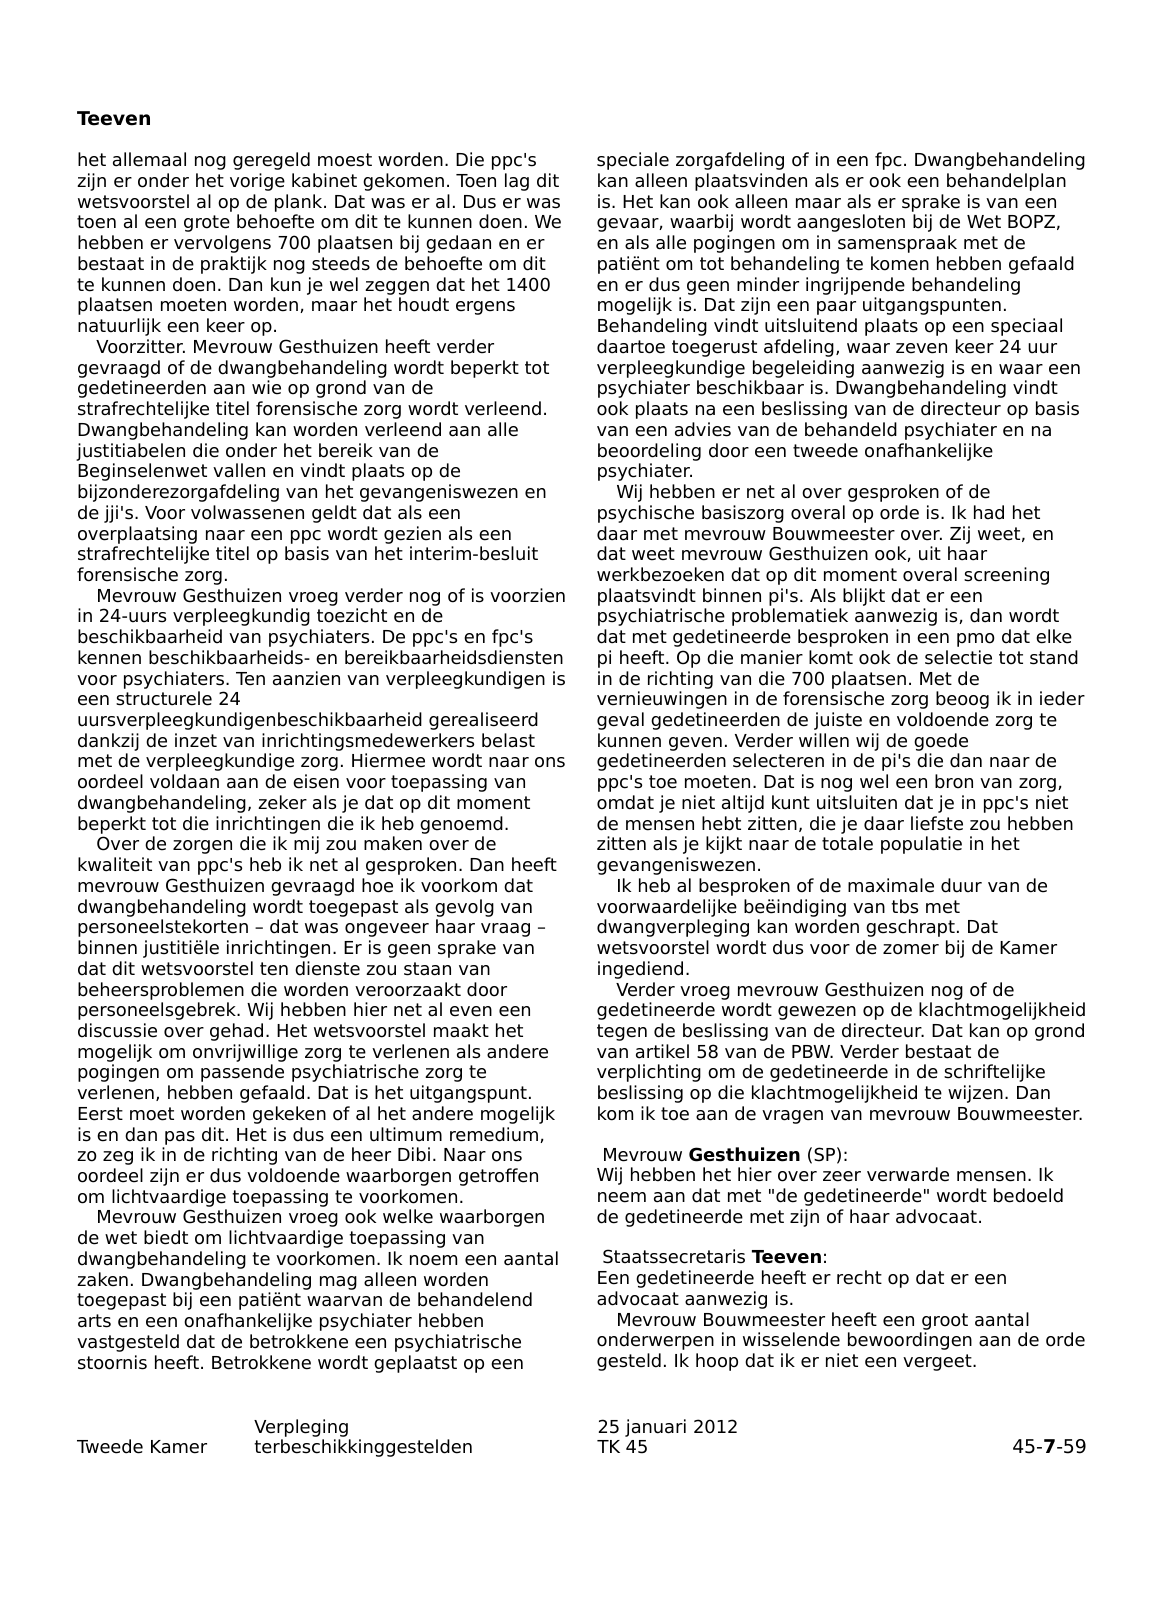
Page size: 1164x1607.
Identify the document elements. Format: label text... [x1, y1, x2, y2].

text Voorzitter. Mevrouw Gesthuizen heeft verder gevraagd of de dwangbehandeling wordt beperkt tot gedetineerden aan wie op grond van de strafrechtelijke titel forensische zorg wordt verleend. Dwangbehandeling kan worden verleend aan alle justitiabelen die onder het bereik van de Beginselenwet vallen en vindt plaats op de bijzonderezorgafdeling van het gevangeniswezen en de jji's. Voor volwassenen geldt dat als een overplaatsing naar een ppc wordt gezien als een strafrechtelijke titel op basis van het interim-besluit forensische zorg. [77, 337, 567, 586]
text Over de zorgen die ik mij zou maken over de kwaliteit van ppc's heb ik net al gesproken. Dan heeft mevrouw Gesthuizen gevraagd hoe ik voorkom dat dwangbehandeling wordt toegepast als gevolg van personeelstekorten – dat was ongeveer haar vraag – binnen justitiële inrichtingen. Er is geen sprake van dat dit wetsvoorstel ten dienste zou staan van beheersproblemen die worden veroorzaakt door personeelsgebrek. Wij hebben hier net al even een discussie over gehad. Het wetsvoorstel maakt het mogelijk om onvrijwillige zorg te verlenen als andere pogingen om passende psychiatrische zorg te verlenen, hebben gefaald. Dat is het uitgangspunt. Eerst moet worden gekeken of al het andere mogelijk is en dan pas dit. Het is dus een ultimum remedium, zo zeg ik in de richting van de heer Dibi. Naar ons oordeel zijn er dus voldoende waarborgen getroffen om lichtvaardige toepassing te voorkomen. [77, 834, 567, 1207]
text Mevrouw Gesthuizen (SP): [596, 1144, 1087, 1165]
text Mevrouw Gesthuizen vroeg verder nog of is voorzien in 24-uurs verpleegkundig toezicht en de beschikbaarheid van psychiaters. De ppc's en fpc's kennen beschikbaarheids- en bereikbaarheidsdiensten voor psychiaters. Ten aanzien van verpleegkundigen is een structurele 24 uursverpleegkundigenbeschikbaarheid gerealiseerd dankzij de inzet van inrichtingsmedewerkers belast met de verpleegkundige zorg. Hiermee wordt naar ons oordeel voldaan aan de eisen voor toepassing van dwangbehandeling, zeker als je dat op dit moment beperkt tot die inrichtingen die ik heb genoemd. [77, 586, 567, 834]
text het allemaal nog geregeld moest worden. Die ppc's zijn er onder het vorige kabinet gekomen. Toen lag dit wetsvoorstel al op de plank. Dat was er al. Dus er was toen al een grote behoefte om dit te kunnen doen. We hebben er vervolgens 700 plaatsen bij gedaan en er bestaat in de praktijk nog steeds de behoefte om dit te kunnen doen. Dan kun je wel zeggen dat het 1400 plaatsen moeten worden, maar het houdt ergens natuurlijk een keer op. [77, 150, 567, 337]
text Staatssecretaris Teeven: [596, 1247, 1087, 1268]
text Een gedetineerde heeft er recht op dat er een advocaat aanwezig is. [596, 1268, 1087, 1309]
text Verder vroeg mevrouw Gesthuizen nog of de gedetineerde wordt gewezen op de klachtmogelijkheid tegen de beslissing van de directeur. Dat kan op grond van artikel 58 van de PBW. Verder bestaat de verplichting om de gedetineerde in de schriftelijke beslissing op die klachtmogelijkheid te wijzen. Dan kom ik toe aan de vragen van mevrouw Bouwmeester. [596, 979, 1087, 1124]
text Wij hebben het hier over zeer verwarde mensen. Ik neem aan dat met "de gedetineerde" wordt bedoeld de gedetineerde met zijn of haar advocaat. [596, 1165, 1087, 1227]
text Mevrouw Bouwmeester heeft een groot aantal onderwerpen in wisselende bewoordingen aan de orde gesteld. Ik hoop dat ik er niet een vergeet. [596, 1309, 1087, 1372]
text speciale zorgafdeling of in een fpc. Dwangbehandeling kan alleen plaatsvinden als er ook een behandelplan is. Het kan ook alleen maar als er sprake is van een gevaar, waarbij wordt aangesloten bij de Wet BOPZ, en als alle pogingen om in samenspraak met de patiënt om tot behandeling te komen hebben gefaald en er dus geen minder ingrijpende behandeling mogelijk is. Dat zijn een paar uitgangspunten. Behandeling vindt uitsluitend plaats op een speciaal daartoe toegerust afdeling, waar zeven keer 24 uur verpleegkundige begeleiding aanwezig is en waar een psychiater beschikbaar is. Dwangbehandeling vindt ook plaats na een beslissing van de directeur op basis van een advies van de behandeld psychiater en na beoordeling door een tweede onafhankelijke psychiater. [596, 150, 1087, 482]
text Wij hebben er net al over gesproken of de psychische basiszorg overal op orde is. Ik had het daar met mevrouw Bouwmeester over. Zij weet, en dat weet mevrouw Gesthuizen ook, uit haar werkbezoeken dat op dit moment overal screening plaatsvindt binnen pi's. Als blijkt dat er een psychiatrische problematiek aanwezig is, dan wordt dat met gedetineerde besproken in een pmo dat elke pi heeft. Op die manier komt ook de selectie tot stand in de richting van die 700 plaatsen. Met de vernieuwingen in de forensische zorg beoog ik in ieder geval gedetineerden de juiste en voldoende zorg te kunnen geven. Verder willen wij de goede gedetineerden selecteren in de pi's die dan naar de ppc's toe moeten. Dat is nog wel een bron van zorg, omdat je niet altijd kunt uitsluiten dat je in ppc's niet de mensen hebt zitten, die je daar liefste zou hebben zitten als je kijkt naar de totale populatie in het gevangeniswezen. [596, 482, 1087, 876]
text Mevrouw Gesthuizen vroeg ook welke waarborgen de wet biedt om lichtvaardige toepassing van dwangbehandeling te voorkomen. Ik noem een aantal zaken. Dwangbehandeling mag alleen worden toegepast bij een patiënt waarvan de behandelend arts en een onafhankelijke psychiater hebben vastgesteld dat de betrokkene een psychiatrische stoornis heeft. Betrokkene wordt geplaatst op een [77, 1207, 567, 1373]
text Ik heb al besproken of de maximale duur van de voorwaardelijke beëindiging van tbs met dwangverpleging kan worden geschrapt. Dat wetsvoorstel wordt dus voor de zomer bij de Kamer ingediend. [596, 876, 1087, 979]
